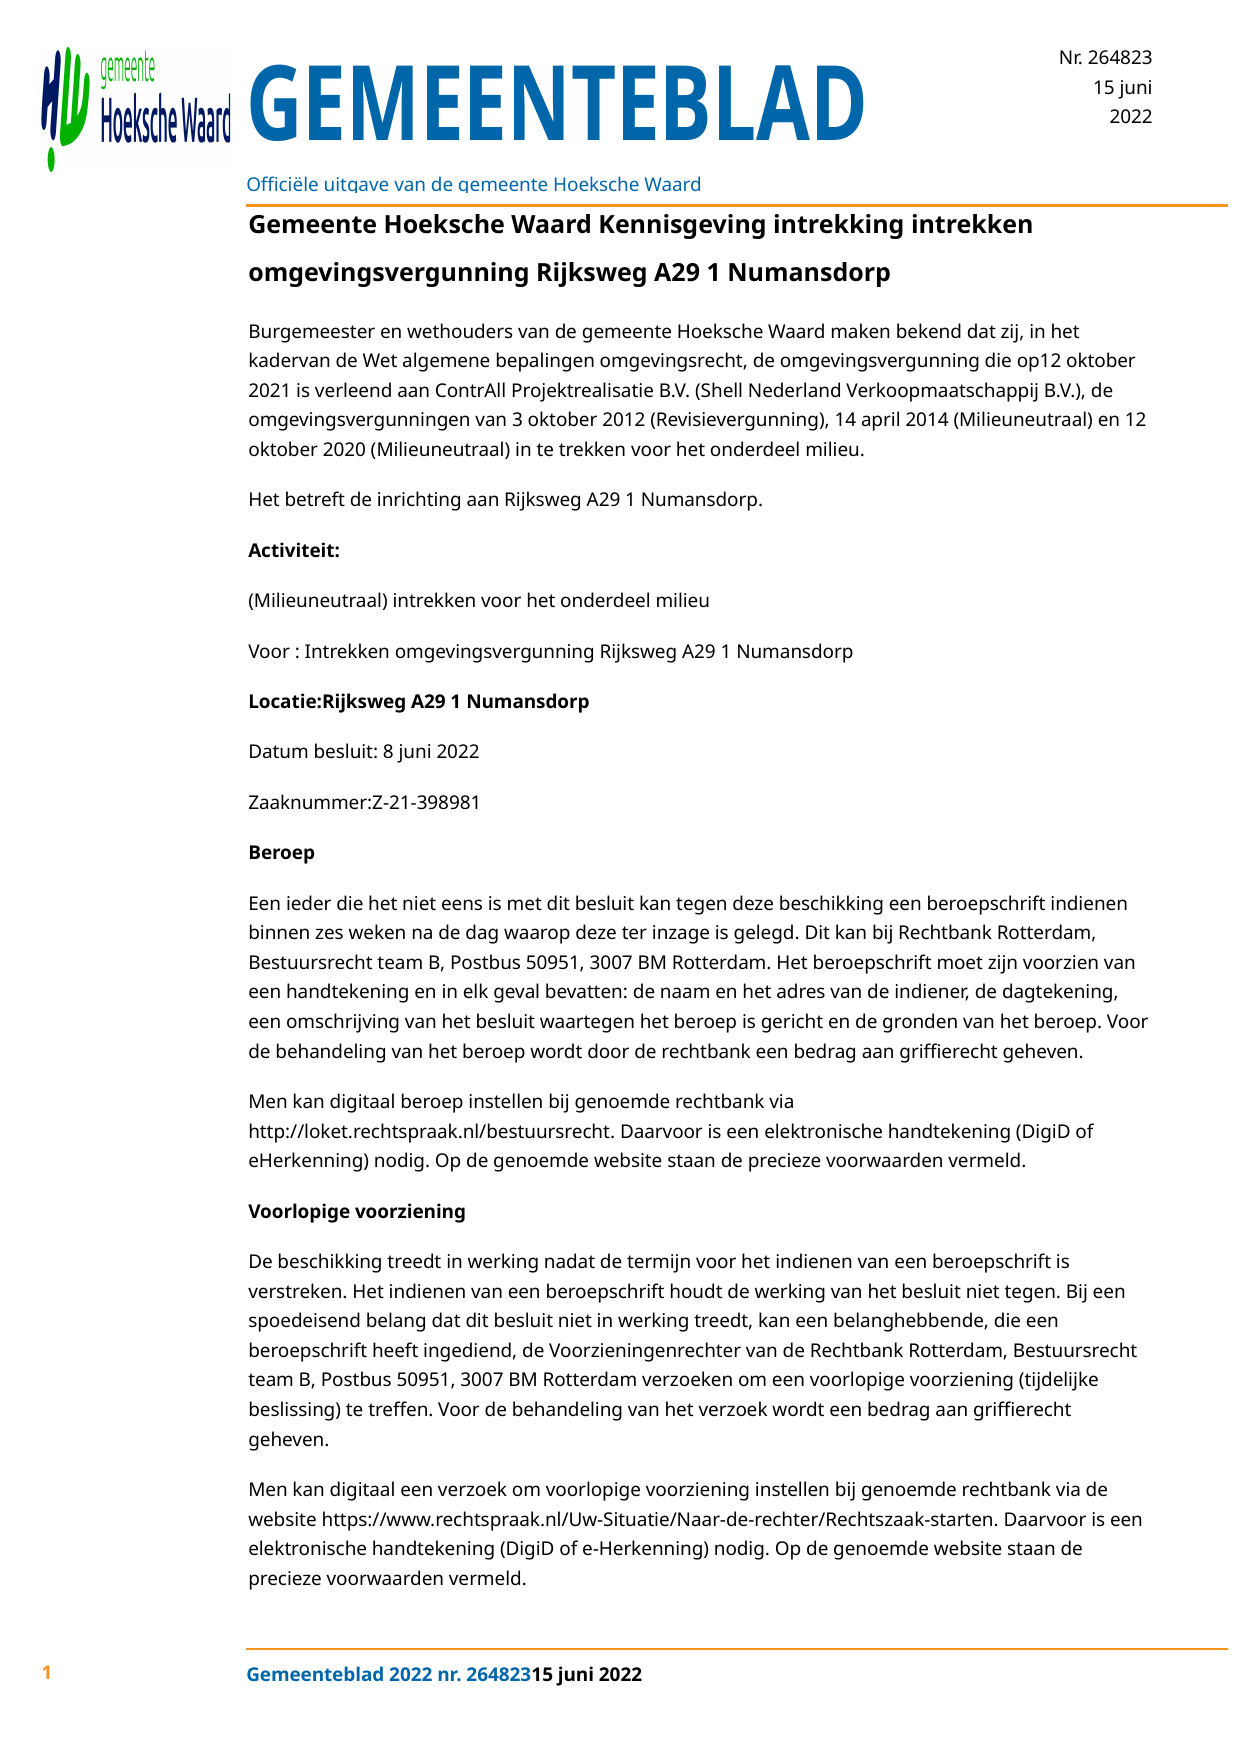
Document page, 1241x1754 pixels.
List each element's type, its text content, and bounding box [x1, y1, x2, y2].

text Beroep [248, 839, 1152, 865]
text Het betreft de inrichting aan Rijksweg A29 1 Numansdorp. [248, 487, 1152, 512]
text Datum besluit: 8 juni 2022 [248, 739, 1152, 764]
text Voor : Intrekken omgevingsvergunning Rijksweg A29 1 Numansdorp [248, 638, 1152, 664]
text Locatie:Rijksweg A29 1 Numansdorp [248, 688, 1152, 714]
picture [41, 47, 231, 172]
text Gemeente Hoeksche Waard Kennisgeving intrekking intrekken omgevingsvergunning Rijksweg A29 1 Numansdorp [248, 207, 1152, 288]
text Burgemeester en wethouders van de gemeente Hoeksche Waard maken bekend dat zij, in het kadervan de Wet algemene bepalingen omgevingsrecht, de omgevingsvergunning die op12 oktober 2021 is verleend aan ContrAll Projektrealisatie B.V. (Shell Nederland Verkoopmaatschappij B.V.), de omgevingsvergunningen van 3 oktober 2012 (Revisievergunning), 14 april 2014 (Milieuneutraal) en 12 oktober 2020 (Milieuneutraal) in te trekken voor het onderdeel milieu. [248, 318, 1152, 462]
text (Milieuneutraal) intrekken voor het onderdeel milieu [248, 587, 1152, 613]
text Zaaknummer:Z-21-398981 [248, 789, 1152, 815]
text Men kan digitaal beroep instellen bij genoemde rechtbank via http://loket.rechtspraak.nl/bestuursrecht. Daarvoor is een elektronische handtekening (DigiD of eHerkenning) nodig. Op de genoemde website staan de precieze voorwaarden vermeld. [248, 1088, 1152, 1173]
text Activiteit: [248, 537, 1152, 563]
text De beschikking treedt in werking nadat de termijn voor het indienen van een beroepschrift is verstreken. Het indienen van een beroepschrift houdt de werking van het besluit niet tegen. Bij een spoedeisend belang dat dit besluit niet in werking treedt, kan een belanghebbende, die een beroepschrift heeft ingediend, de Voorzieningenrechter van de Rechtbank Rotterdam, Bestuursrecht team B, Postbus 50951, 3007 BM Rotterdam verzoeken om een voorlopige voorziening (tijdelijke beslissing) te treffen. Voor de behandeling van het verzoek wordt een bedrag aan griffierecht geheven. [248, 1248, 1152, 1452]
text Voorlopige voorziening [248, 1198, 1152, 1224]
text Men kan digitaal een verzoek om voorlopige voorziening instellen bij genoemde rechtbank via de website https://www.rechtspraak.nl/Uw-Situatie/Naar-de-rechter/Rechtszaak-starten. Daarvoor is een elektronische handtekening (DigiD of e-Herkenning) nodig. Op de genoemde website staan de precieze voorwaarden vermeld. [248, 1476, 1152, 1591]
text Een ieder die het niet eens is met dit besluit kan tegen deze beschikking een beroepschrift indienen binnen zes weken na de dag waarop deze ter inzage is gelegd. Dit kan bij Rechtbank Rotterdam, Bestuursrecht team B, Postbus 50951, 3007 BM Rotterdam. Het beroepschrift moet zijn voorzien van een handtekening en in elk geval bevatten: de naam en het adres van de indiener, de dagtekening, een omschrijving van het besluit waartegen het beroep is gericht en de gronden van het beroep. Voor de behandeling van het beroep wordt door de rechtbank een bedrag aan griffierecht geheven. [248, 890, 1152, 1064]
